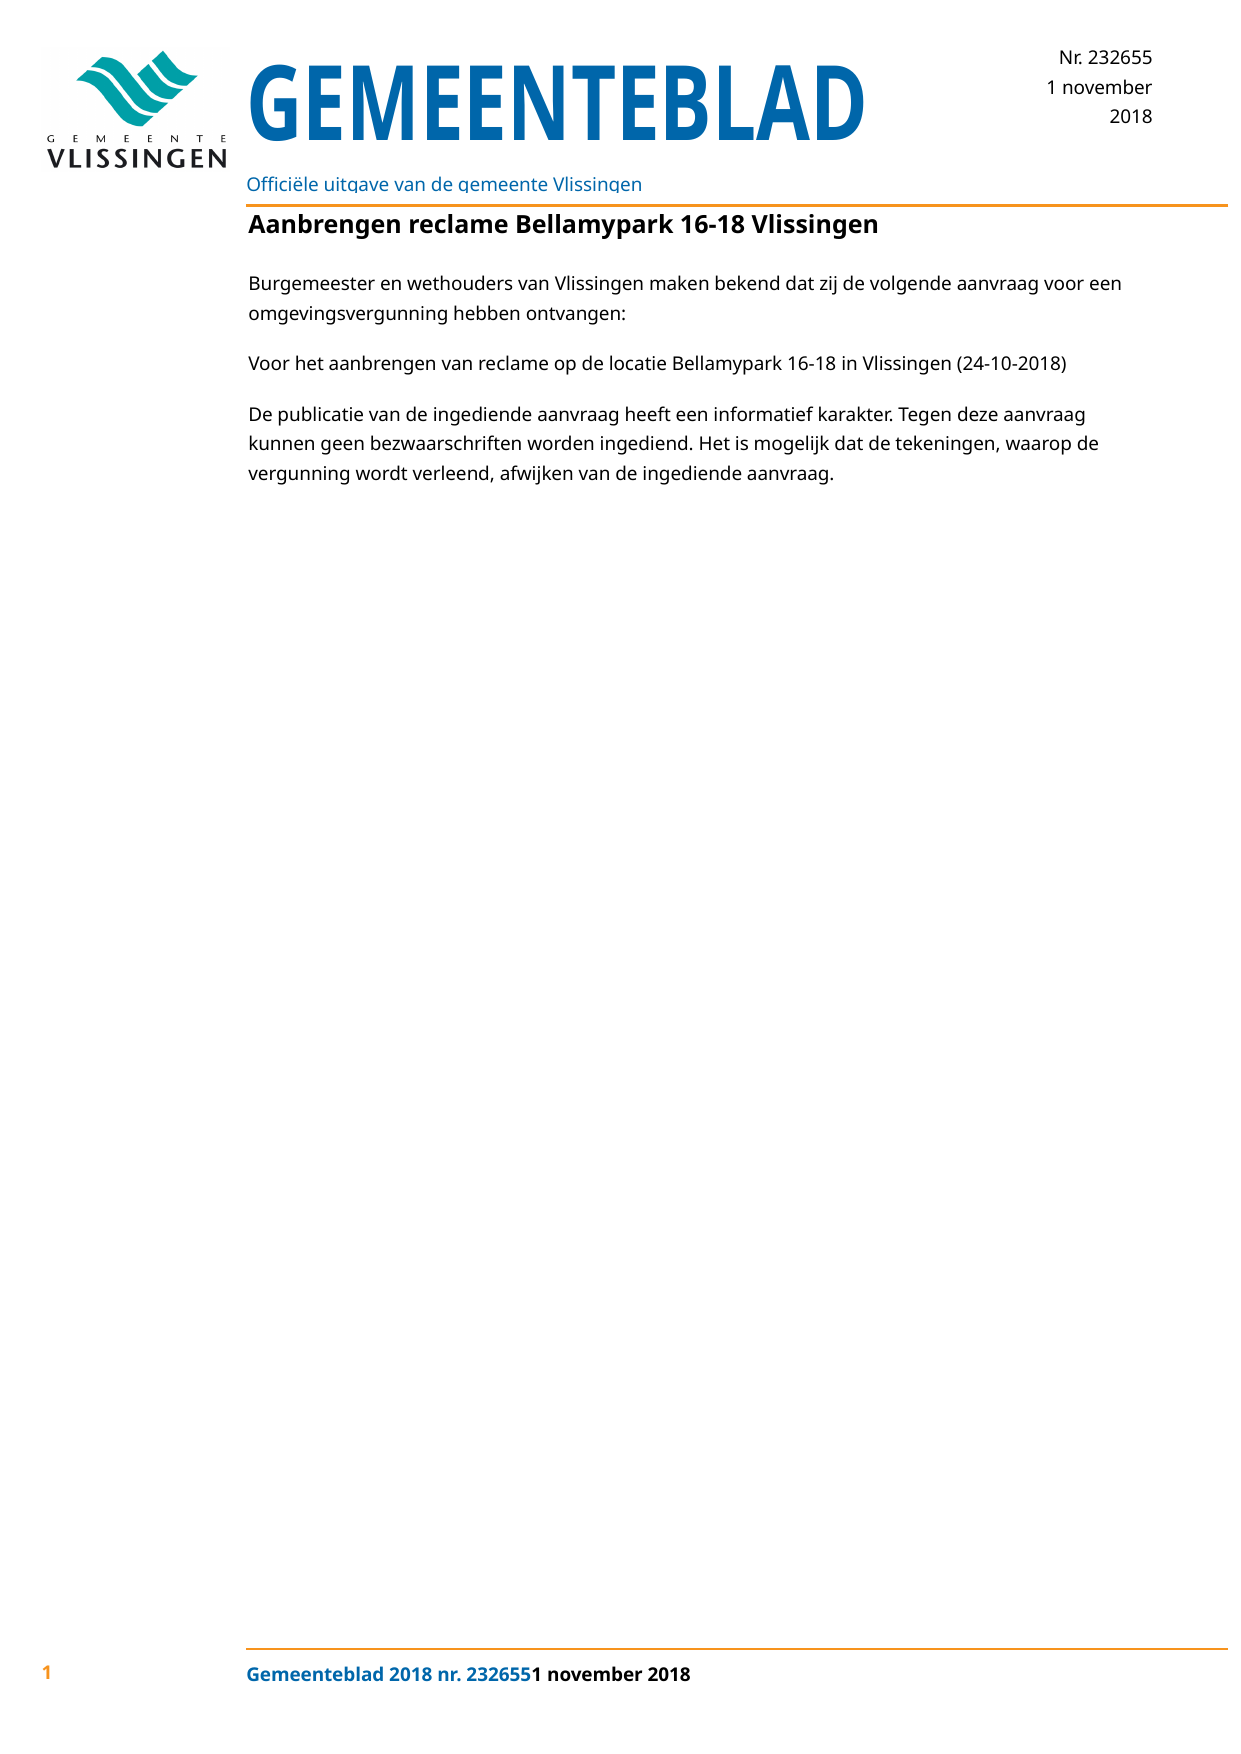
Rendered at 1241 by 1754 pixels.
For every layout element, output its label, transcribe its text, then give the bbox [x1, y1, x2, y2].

text Voor het aanbrengen van reclame op de locatie Bellamypark 16-18 in Vlissingen (24-10-2018) [248, 350, 1152, 376]
picture [41, 47, 231, 172]
text Burgemeester en wethouders van Vlissingen maken bekend dat zij de volgende aanvraag voor een omgevingsvergunning hebben ontvangen: [248, 270, 1152, 326]
text Aanbrengen reclame Bellamypark 16-18 Vlissingen [248, 207, 1152, 241]
text De publicatie van de ingediende aanvraag heeft een informatief karakter. Tegen deze aanvraag kunnen geen bezwaarschriften worden ingediend. Het is mogelijk dat de tekeningen, waarop de vergunning wordt verleend, afwijken van de ingediende aanvraag. [248, 401, 1152, 486]
